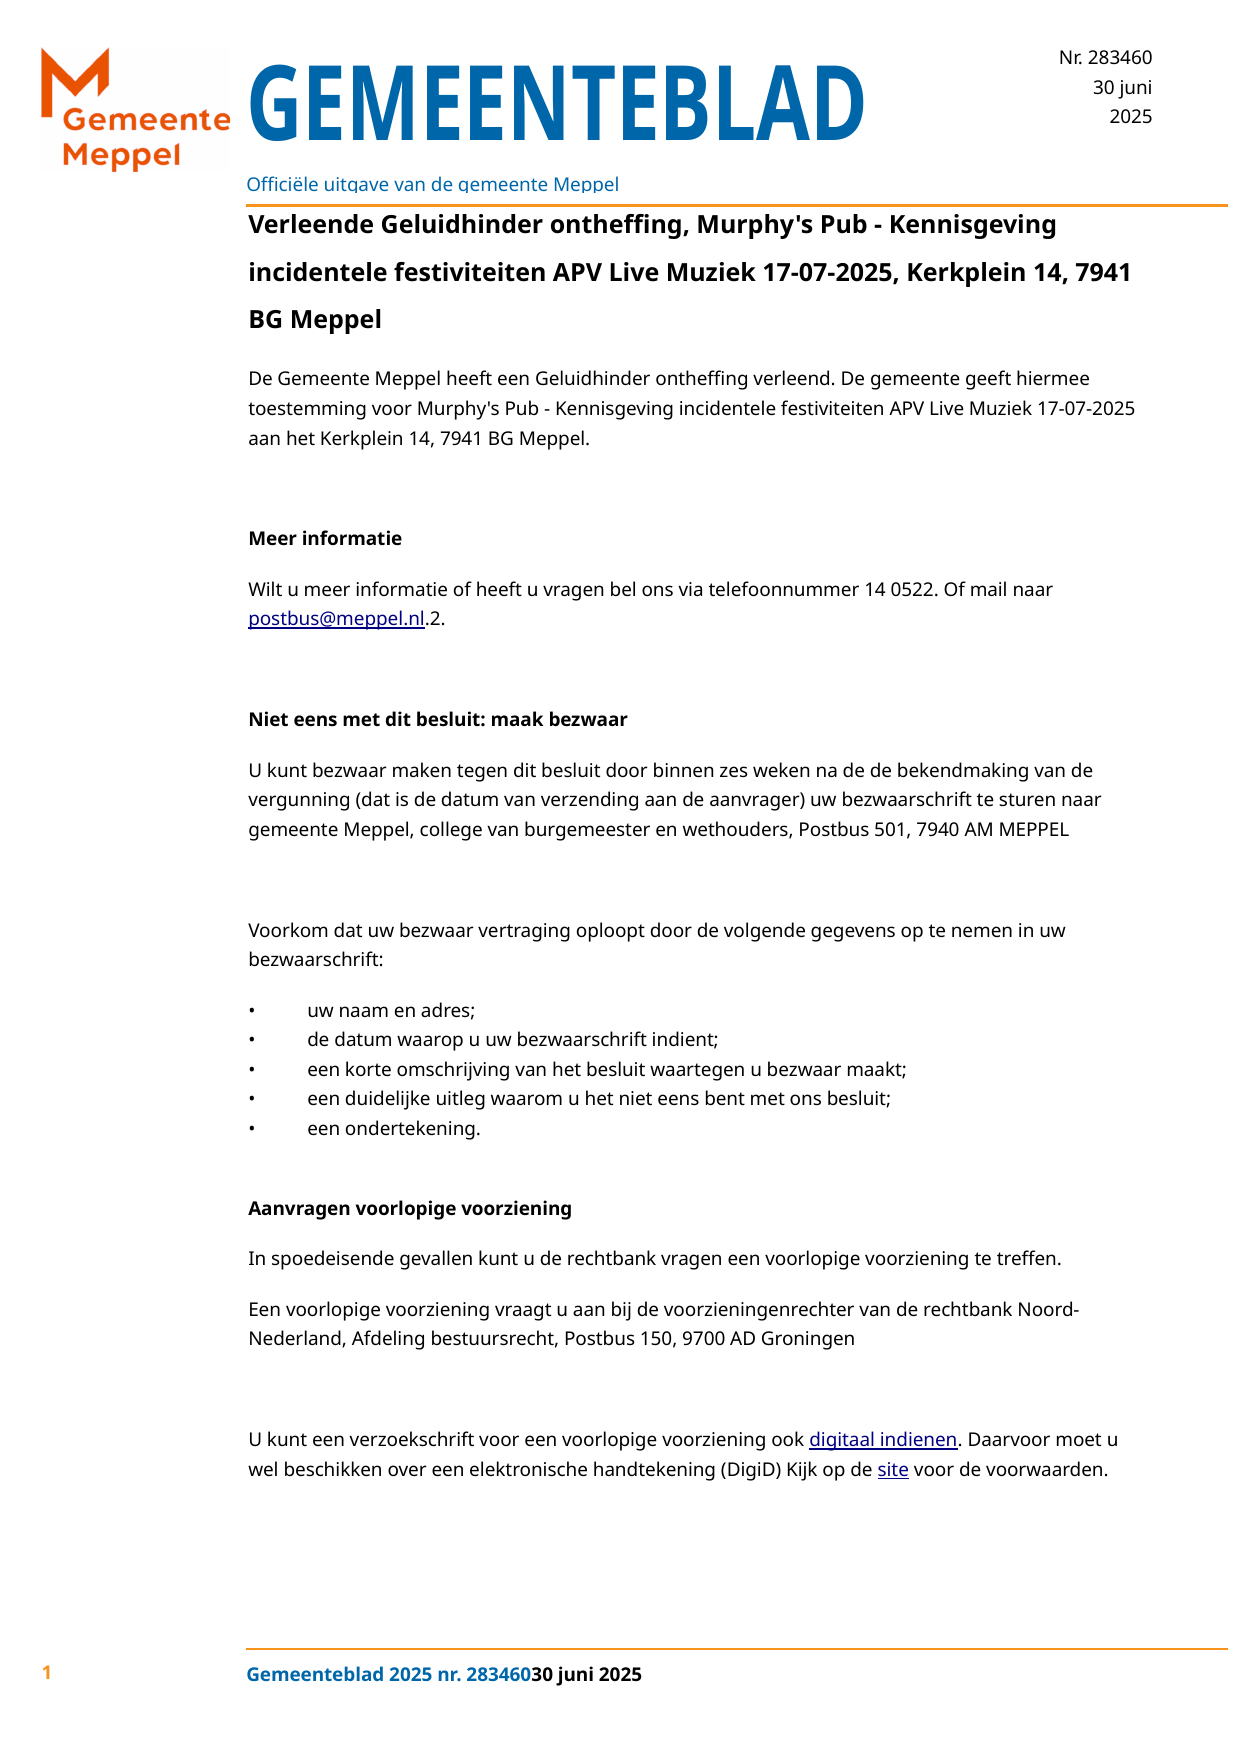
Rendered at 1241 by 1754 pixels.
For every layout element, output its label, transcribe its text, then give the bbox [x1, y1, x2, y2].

list uw naam en adres; [248, 997, 1152, 1022]
text Aanvragen voorlopige voorziening [248, 1195, 1152, 1221]
text Wilt u meer informatie of heeft u vragen bel ons via telefoonnummer 14 0522. Of mail naar postbus@meppel.nl.2. [248, 576, 1152, 631]
text U kunt bezwaar maken tegen dit besluit door binnen zes weken na de de bekendmaking van de vergunning (dat is de datum van verzending aan de aanvrager) uw bezwaarschrift te sturen naar gemeente Meppel, college van burgemeester en wethouders, Postbus 501, 7940 AM MEPPEL [248, 757, 1152, 842]
text Een voorlopige voorziening vraagt u aan bij de voorzieningenrechter van de rechtbank Noord-Nederland, Afdeling bestuursrecht, Postbus 150, 9700 AD Groningen [248, 1296, 1152, 1351]
text Meer informatie [248, 526, 1152, 551]
list een korte omschrijving van het besluit waartegen u bezwaar maakt; [248, 1056, 1152, 1082]
text U kunt een verzoekschrift voor een voorlopige voorziening ook digitaal indienen. Daarvoor moet u wel beschikken over een elektronische handtekening (DigiD) Kijk op de site voor de voorwaarden. [248, 1426, 1152, 1482]
text Verleende Geluidhinder ontheffing, Murphy's Pub - Kennisgeving incidentele festiviteiten APV Live Muziek 17-07-2025, Kerkplein 14, 7941 BG Meppel [248, 207, 1152, 336]
text In spoedeisende gevallen kunt u de rechtbank vragen een voorlopige voorziening te treffen. [248, 1246, 1152, 1271]
text Voorkom dat uw bezwaar vertraging oploopt door de volgende gegevens op te nemen in uw bezwaarschrift: [248, 917, 1152, 972]
picture [41, 47, 231, 172]
list een ondertekening. [248, 1115, 1152, 1141]
text Niet eens met dit besluit: maak bezwaar [248, 706, 1152, 732]
list de datum waarop u uw bezwaarschrift indient; [248, 1026, 1152, 1052]
text De Gemeente Meppel heeft een Geluidhinder ontheffing verleend. De gemeente geeft hiermee toestemming voor Murphy's Pub - Kennisgeving incidentele festiviteiten APV Live Muziek 17-07-2025 aan het Kerkplein 14, 7941 BG Meppel. [248, 366, 1152, 450]
list een duidelijke uitleg waarom u het niet eens bent met ons besluit; [248, 1086, 1152, 1111]
